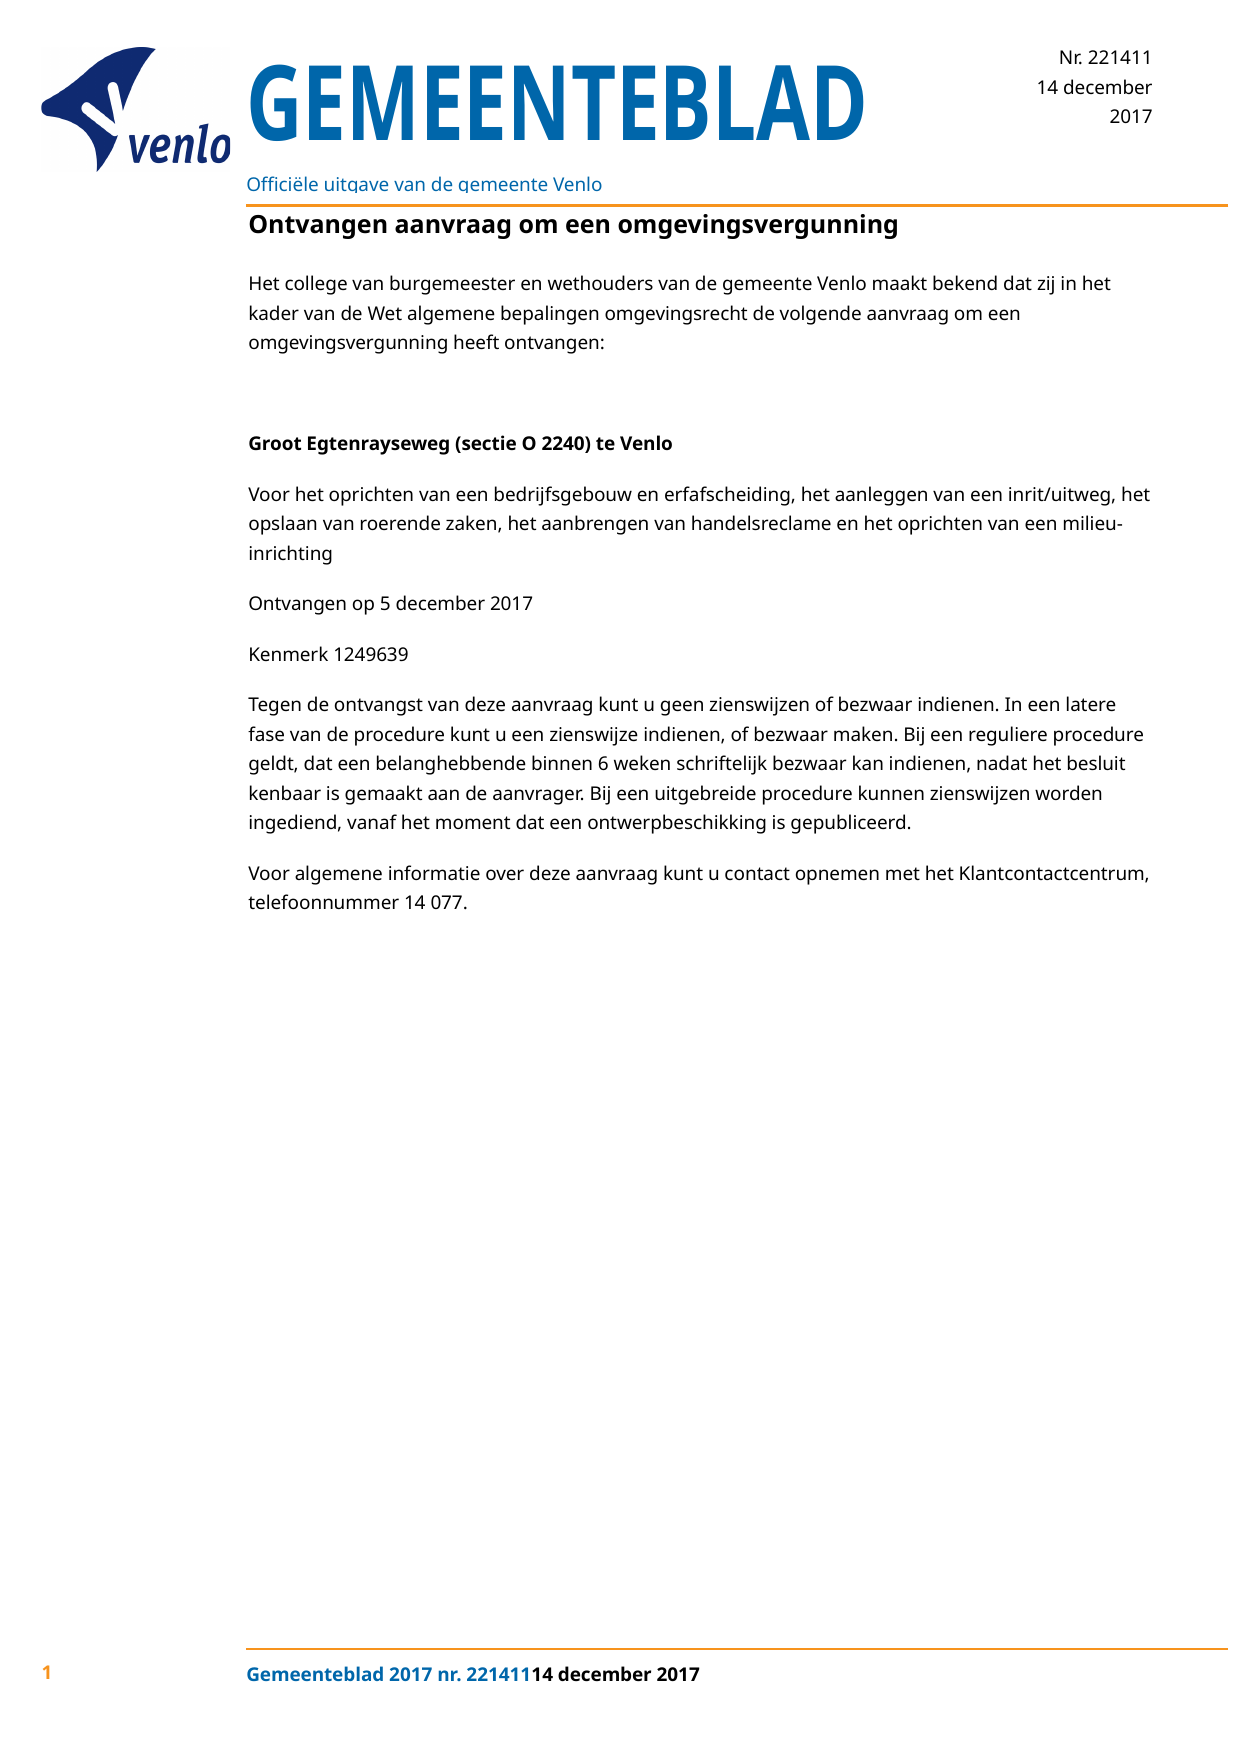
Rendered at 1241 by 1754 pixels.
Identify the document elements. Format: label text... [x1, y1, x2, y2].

text Tegen de ontvangst van deze aanvraag kunt u geen zienswijzen of bezwaar indienen. In een latere fase van de procedure kunt u een zienswijze indienen, of bezwaar maken. Bij een reguliere procedure geldt, dat een belanghebbende binnen 6 weken schriftelijk bezwaar kan indienen, nadat het besluit kenbaar is gemaakt aan de aanvrager. Bij een uitgebreide procedure kunnen zienswijzen worden ingediend, vanaf het moment dat een ontwerpbeschikking is gepubliceerd. [248, 691, 1152, 835]
text Ontvangen aanvraag om een omgevingsvergunning [248, 207, 1152, 241]
picture [41, 47, 231, 172]
text Ontvangen op 5 december 2017 [248, 590, 1152, 616]
text Voor algemene informatie over deze aanvraag kunt u contact opnemen met het Klantcontactcentrum, telefoonnummer 14 077. [248, 860, 1152, 915]
text Groot Egtenrayseweg (sectie O 2240) te Venlo [248, 430, 1152, 456]
text Voor het oprichten van een bedrijfsgebouw en erfafscheiding, het aanleggen van een inrit/uitweg, het opslaan van roerende zaken, het aanbrengen van handelsreclame en het oprichten van een milieu-inrichting [248, 481, 1152, 566]
text Kenmerk 1249639 [248, 641, 1152, 666]
text Het college van burgemeester en wethouders van de gemeente Venlo maakt bekend dat zij in het kader van de Wet algemene bepalingen omgevingsrecht de volgende aanvraag om een omgevingsvergunning heeft ontvangen: [248, 270, 1152, 355]
